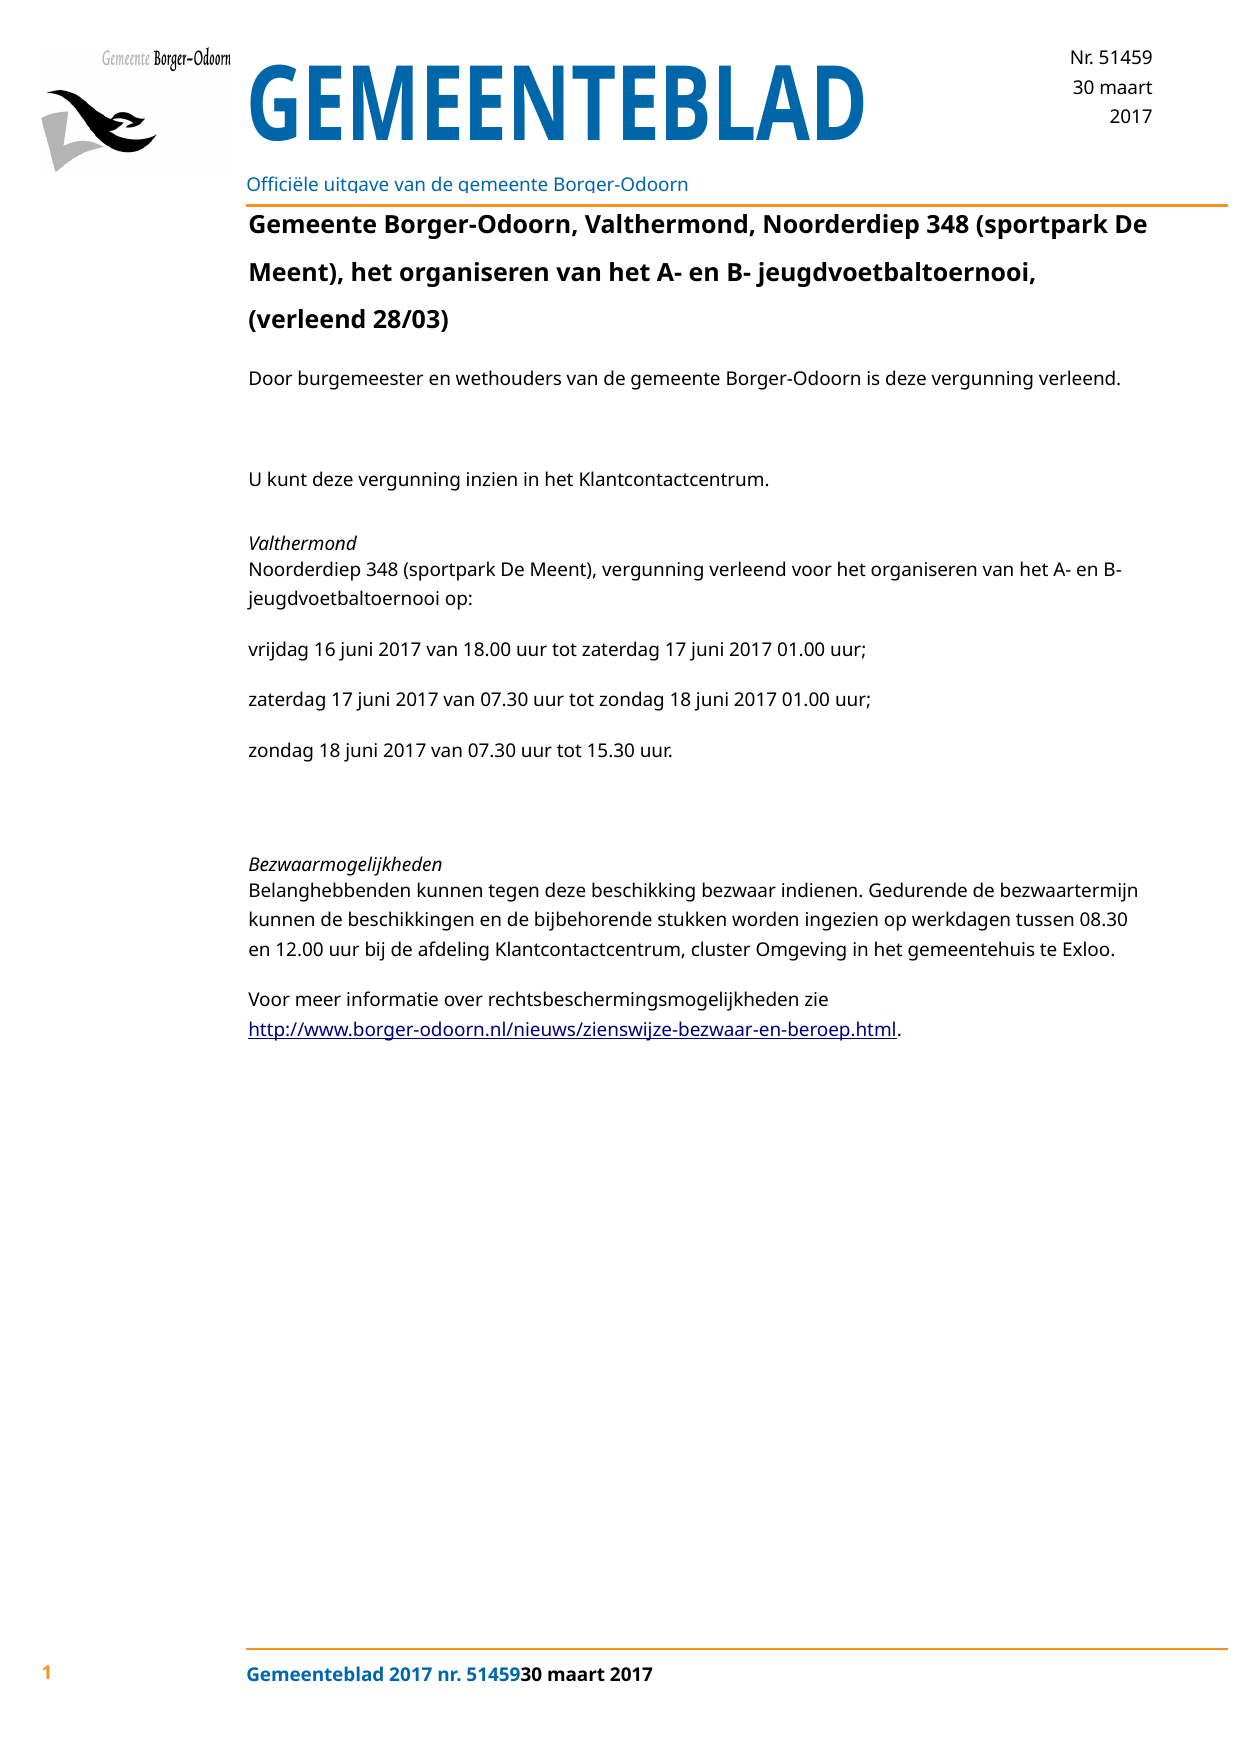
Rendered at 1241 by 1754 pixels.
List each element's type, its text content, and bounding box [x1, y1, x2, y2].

text zondag 18 juni 2017 van 07.30 uur tot 15.30 uur. [248, 737, 1152, 763]
text vrijdag 16 juni 2017 van 18.00 uur tot zaterdag 17 juni 2017 01.00 uur; [248, 636, 1152, 662]
text Gemeente Borger-Odoorn, Valthermond, Noorderdiep 348 (sportpark De Meent), het organiseren van het A- en B- jeugdvoetbaltoernooi, (verleend 28/03) [248, 207, 1152, 336]
picture [41, 47, 231, 172]
text zaterdag 17 juni 2017 van 07.30 uur tot zondag 18 juni 2017 01.00 uur; [248, 686, 1152, 712]
text Valthermond [248, 530, 1152, 556]
text U kunt deze vergunning inzien in het Klantcontactcentrum. [248, 466, 1152, 492]
text Noorderdiep 348 (sportpark De Meent), vergunning verleend voor het organiseren van het A- en B- jeugdvoetbaltoernooi op: [248, 556, 1152, 611]
text Belanghebbenden kunnen tegen deze beschikking bezwaar indienen. Gedurende de bezwaartermijn kunnen de beschikkingen en de bijbehorende stukken worden ingezien op werkdagen tussen 08.30 en 12.00 uur bij de afdeling Klantcontactcentrum, cluster Omgeving in het gemeentehuis te Exloo. [248, 877, 1152, 962]
text Voor meer informatie over rechtsbeschermingsmogelijkheden zie http://www.borger-odoorn.nl/nieuws/zienswijze-bezwaar-en-beroep.html. [248, 987, 1152, 1042]
text Door burgemeester en wethouders van de gemeente Borger-Odoorn is deze vergunning verleend. [248, 366, 1152, 391]
text Bezwaarmogelijkheden [248, 851, 1152, 877]
